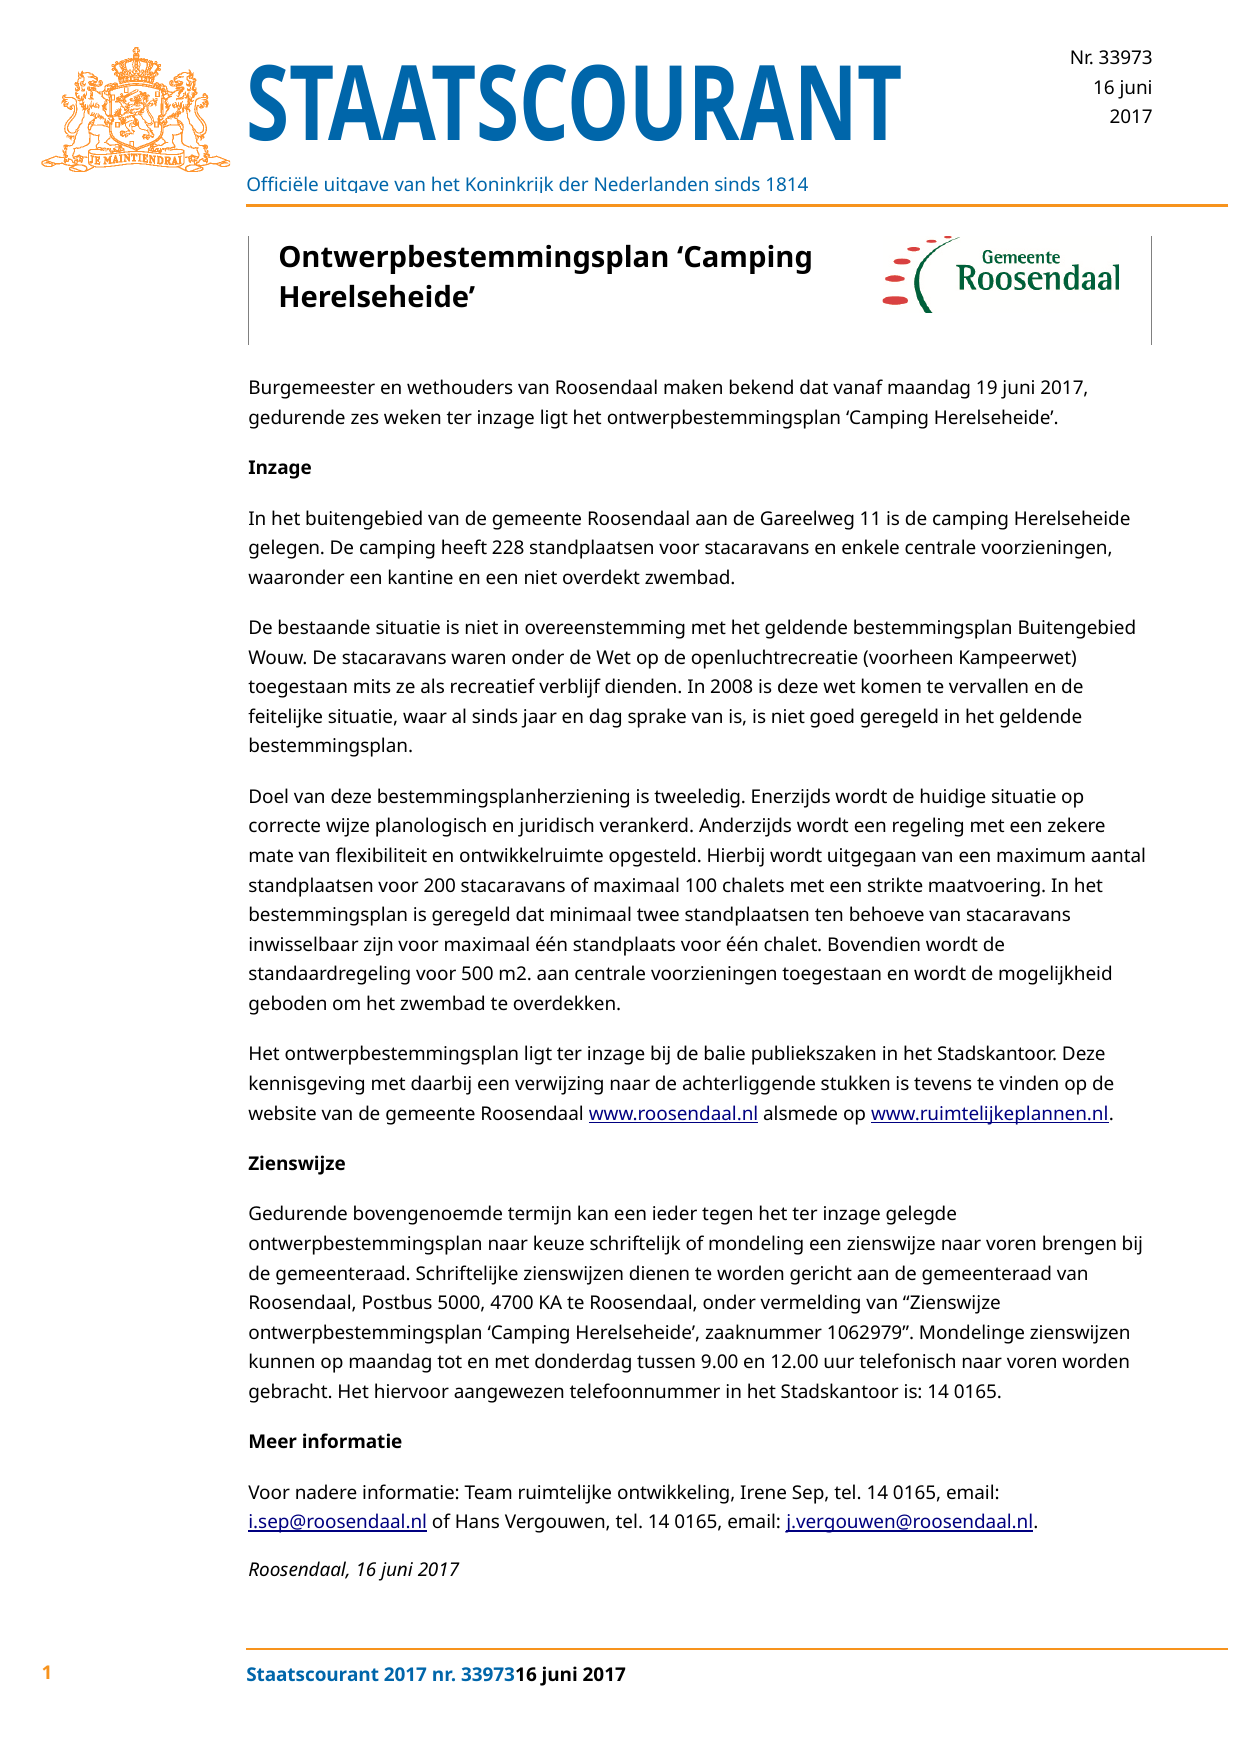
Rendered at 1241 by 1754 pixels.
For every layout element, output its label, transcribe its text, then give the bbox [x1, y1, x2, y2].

text Roosendaal, 16 juni 2017 [248, 1556, 1152, 1582]
table_header [850, 236, 882, 312]
table_header Ontwerpbestemmingsplan ‘Camping Herelseheide’ [249, 236, 850, 345]
table_header [1119, 236, 1151, 312]
picture [41, 47, 231, 172]
text Zienswijze [248, 1150, 1152, 1176]
text In het buitengebied van de gemeente Roosendaal aan de Gareelweg 11 is de camping Herelseheide gelegen. De camping heeft 228 standplaatsen voor stacaravans en enkele centrale voorzieningen, waaronder een kantine en een niet overdekt zwembad. [248, 505, 1152, 589]
text Doel van deze bestemmingsplanherziening is tweeledig. Enerzijds wordt de huidige situatie op correcte wijze planologisch en juridisch verankerd. Anderzijds wordt een regeling met een zekere mate van flexibiliteit en ontwikkelruimte opgesteld. Hierbij wordt uitgegaan van een maximum aantal standplaatsen voor 200 stacaravans of maximaal 100 chalets met een strikte maatvoering. In het bestemmingsplan is geregeld dat minimaal twee standplaatsen ten behoeve van stacaravans inwisselbaar zijn voor maximaal één standplaats voor één chalet. Bovendien wordt de standaardregeling voor 500 m2. aan centrale voorzieningen toegestaan en wordt de mogelijkheid geboden om het zwembad te overdekken. [248, 783, 1152, 1016]
text Voor nadere informatie: Team ruimtelijke ontwikkeling, Irene Sep, tel. 14 0165, email: i.sep@roosendaal.nl of Hans Vergouwen, tel. 14 0165, email: j.vergouwen@roosendaal.nl. [248, 1479, 1152, 1534]
text Meer informatie [248, 1428, 1152, 1454]
text Inzage [248, 454, 1152, 480]
text Burgemeester en wethouders van Roosendaal maken bekend dat vanaf maandag 19 juni 2017, gedurende zes weken ter inzage ligt het ontwerpbestemmingsplan ‘Camping Herelseheide’. [248, 374, 1152, 429]
text Gedurende bovengenoemde termijn kan een ieder tegen het ter inzage gelegde ontwerpbestemmingsplan naar keuze schriftelijk of mondeling een zienswijze naar voren brengen bij de gemeenteraad. Schriftelijke zienswijzen dienen te worden gericht aan de gemeenteraad van Roosendaal, Postbus 5000, 4700 KA te Roosendaal, onder vermelding van “Zienswijze ontwerpbestemmingsplan ‘Camping Herelseheide’, zaaknummer 1062979”. Mondelinge zienswijzen kunnen op maandag tot en met donderdag tussen 9.00 en 12.00 uur telefonisch naar voren worden gebracht. Het hiervoor aangewezen telefoonnummer in het Stadskantoor is: 14 0165. [248, 1201, 1152, 1404]
table_header [850, 313, 1151, 345]
text De bestaande situatie is niet in overeenstemming met het geldende bestemmingsplan Buitengebied Wouw. De stacaravans waren onder de Wet op de openluchtrecreatie (voorheen Kampeerwet) toegestaan mits ze als recreatief verblijf dienden. In 2008 is deze wet komen te vervallen en de feitelijke situatie, waar al sinds jaar en dag sprake van is, is niet goed geregeld in het geldende bestemmingsplan. [248, 614, 1152, 758]
picture [882, 236, 1119, 313]
text Het ontwerpbestemmingsplan ligt ter inzage bij de balie publiekszaken in het Stadskantoor. Deze kennisgeving met daarbij een verwijzing naar de achterliggende stukken is tevens te vinden op de website van de gemeente Roosendaal www.roosendaal.nl alsmede op www.ruimtelijkeplannen.nl. [248, 1041, 1152, 1125]
